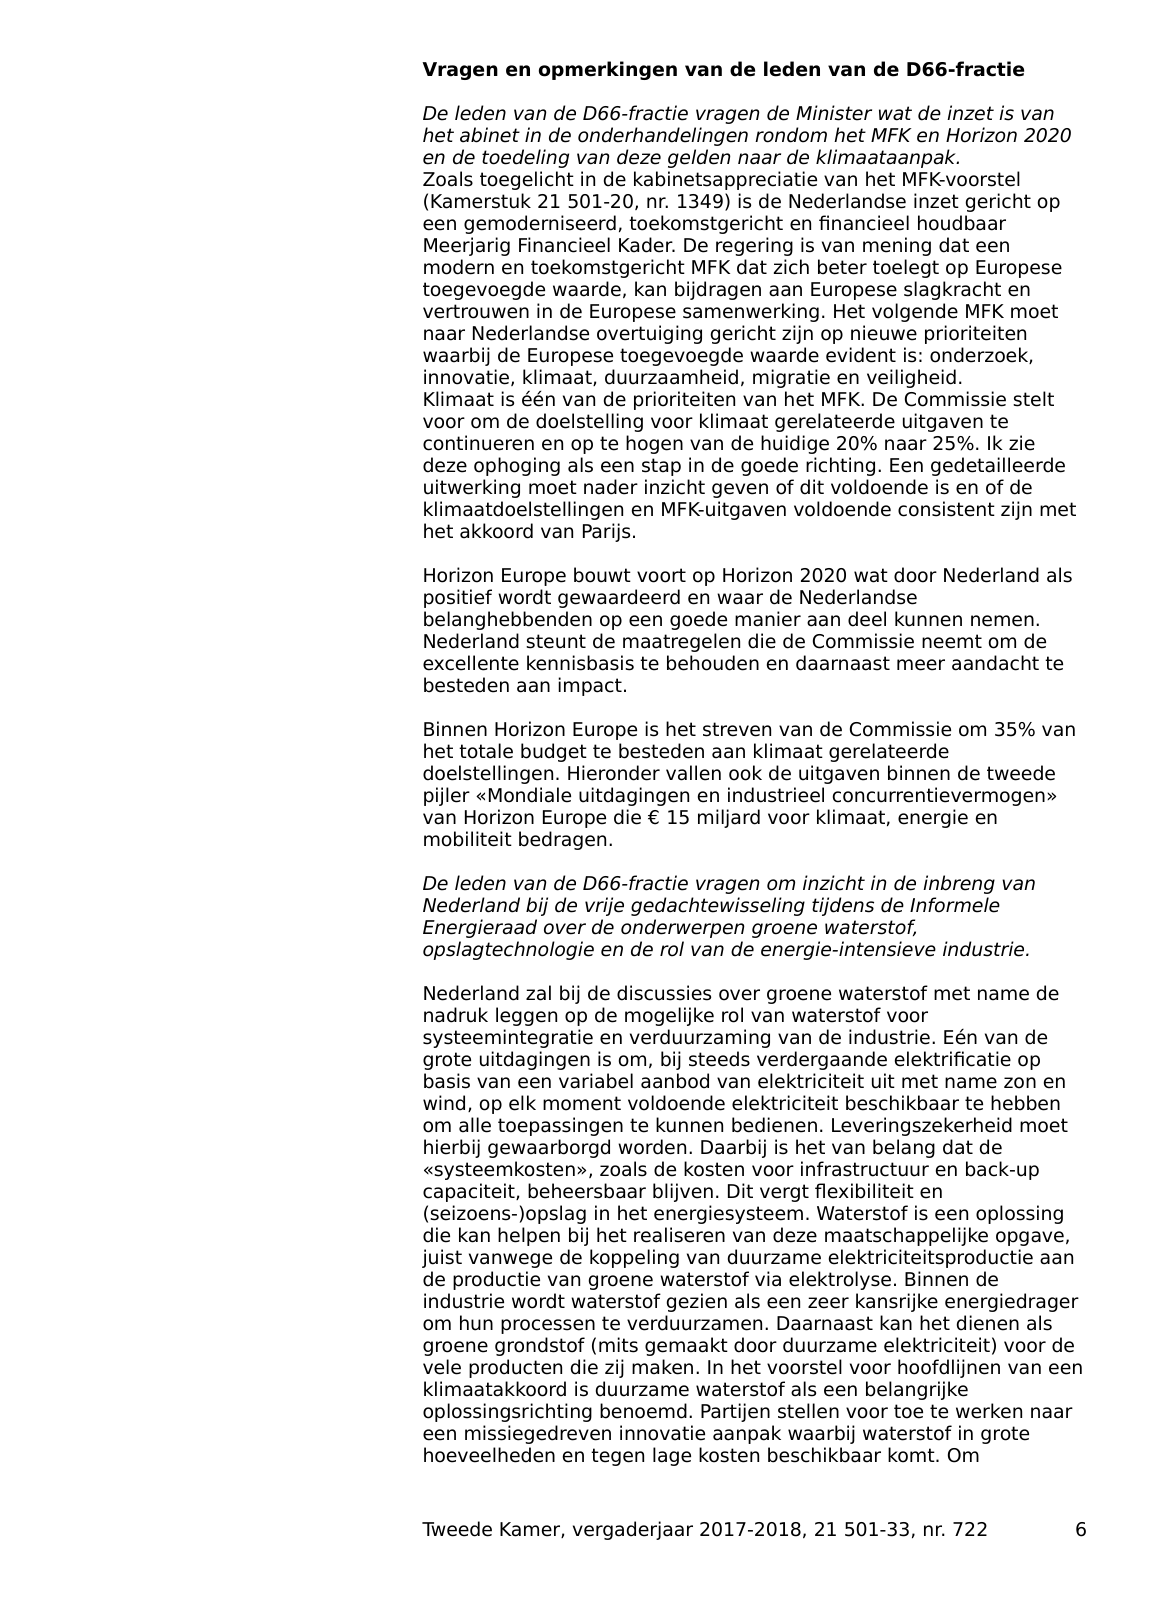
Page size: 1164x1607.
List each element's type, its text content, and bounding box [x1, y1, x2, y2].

subtitle Vragen en opmerkingen van de leden van de D66-fractie [422, 59, 1087, 81]
text Klimaat is één van de prioriteiten van het MFK. De Commissie stelt voor om de doelstelling voor klimaat gerelateerde uitgaven te continueren en op te hogen van de huidige 20% naar 25%. Ik zie deze ophoging als een stap in de goede richting. Een gedetailleerde uitwerking moet nader inzicht geven of dit voldoende is en of de klimaatdoelstellingen en MFK-uitgaven voldoende consistent zijn met het akkoord van Parijs. [422, 389, 1087, 543]
text De leden van de D66-fractie vragen de Minister wat de inzet is van het abinet in de onderhandelingen rondom het MFK en Horizon 2020 en de toedeling van deze gelden naar de klimaataanpak. [422, 103, 1087, 169]
text Nederland zal bij de discussies over groene waterstof met name de nadruk leggen op de mogelijke rol van waterstof voor systeemintegratie en verduurzaming van de industrie. Eén van de grote uitdagingen is om, bij steeds verdergaande elektrificatie op basis van een variabel aanbod van elektriciteit uit met name zon en wind, op elk moment voldoende elektriciteit beschikbaar te hebben om alle toepassingen te kunnen bedienen. Leveringszekerheid moet hierbij gewaarborgd worden. Daarbij is het van belang dat de «systeemkosten», zoals de kosten voor infrastructuur en back-up capaciteit, beheersbaar blijven. Dit vergt flexibiliteit en (seizoens-)opslag in het energiesysteem. Waterstof is een oplossing die kan helpen bij het realiseren van deze maatschappelijke opgave, juist vanwege de koppeling van duurzame elektriciteitsproductie aan de productie van groene waterstof via elektrolyse. Binnen de industrie wordt waterstof gezien als een zeer kansrijke energiedrager om hun processen te verduurzamen. Daarnaast kan het dienen als groene grondstof (mits gemaakt door duurzame elektriciteit) voor de vele producten die zij maken. In het voorstel voor hoofdlijnen van een klimaatakkoord is duurzame waterstof als een belangrijke oplossingsrichting benoemd. Partijen stellen voor toe te werken naar een missiegedreven innovatie aanpak waarbij waterstof in grote hoeveelheden en tegen lage kosten beschikbaar komt. Om [422, 983, 1087, 1467]
text Zoals toegelicht in de kabinetsappreciatie van het MFK-voorstel (Kamerstuk 21 501-20, nr. 1349) is de Nederlandse inzet gericht op een gemoderniseerd, toekomstgericht en financieel houdbaar Meerjarig Financieel Kader. De regering is van mening dat een modern en toekomstgericht MFK dat zich beter toelegt op Europese toegevoegde waarde, kan bijdragen aan Europese slagkracht en vertrouwen in de Europese samenwerking. Het volgende MFK moet naar Nederlandse overtuiging gericht zijn op nieuwe prioriteiten waarbij de Europese toegevoegde waarde evident is: onderzoek, innovatie, klimaat, duurzaamheid, migratie en veiligheid. [422, 169, 1087, 389]
text De leden van de D66-fractie vragen om inzicht in de inbreng van Nederland bij de vrije gedachtewisseling tijdens de Informele Energieraad over de onderwerpen groene waterstof, opslagtechnologie en de rol van de energie-intensieve industrie. [422, 873, 1087, 961]
text Binnen Horizon Europe is het streven van de Commissie om 35% van het totale budget te besteden aan klimaat gerelateerde doelstellingen. Hieronder vallen ook de uitgaven binnen de tweede pijler «Mondiale uitdagingen en industrieel concurrentievermogen» van Horizon Europe die € 15 miljard voor klimaat, energie en mobiliteit bedragen. [422, 719, 1087, 851]
text Horizon Europe bouwt voort op Horizon 2020 wat door Nederland als positief wordt gewaardeerd en waar de Nederlandse belanghebbenden op een goede manier aan deel kunnen nemen. Nederland steunt de maatregelen die de Commissie neemt om de excellente kennisbasis te behouden en daarnaast meer aandacht te besteden aan impact. [422, 565, 1087, 697]
